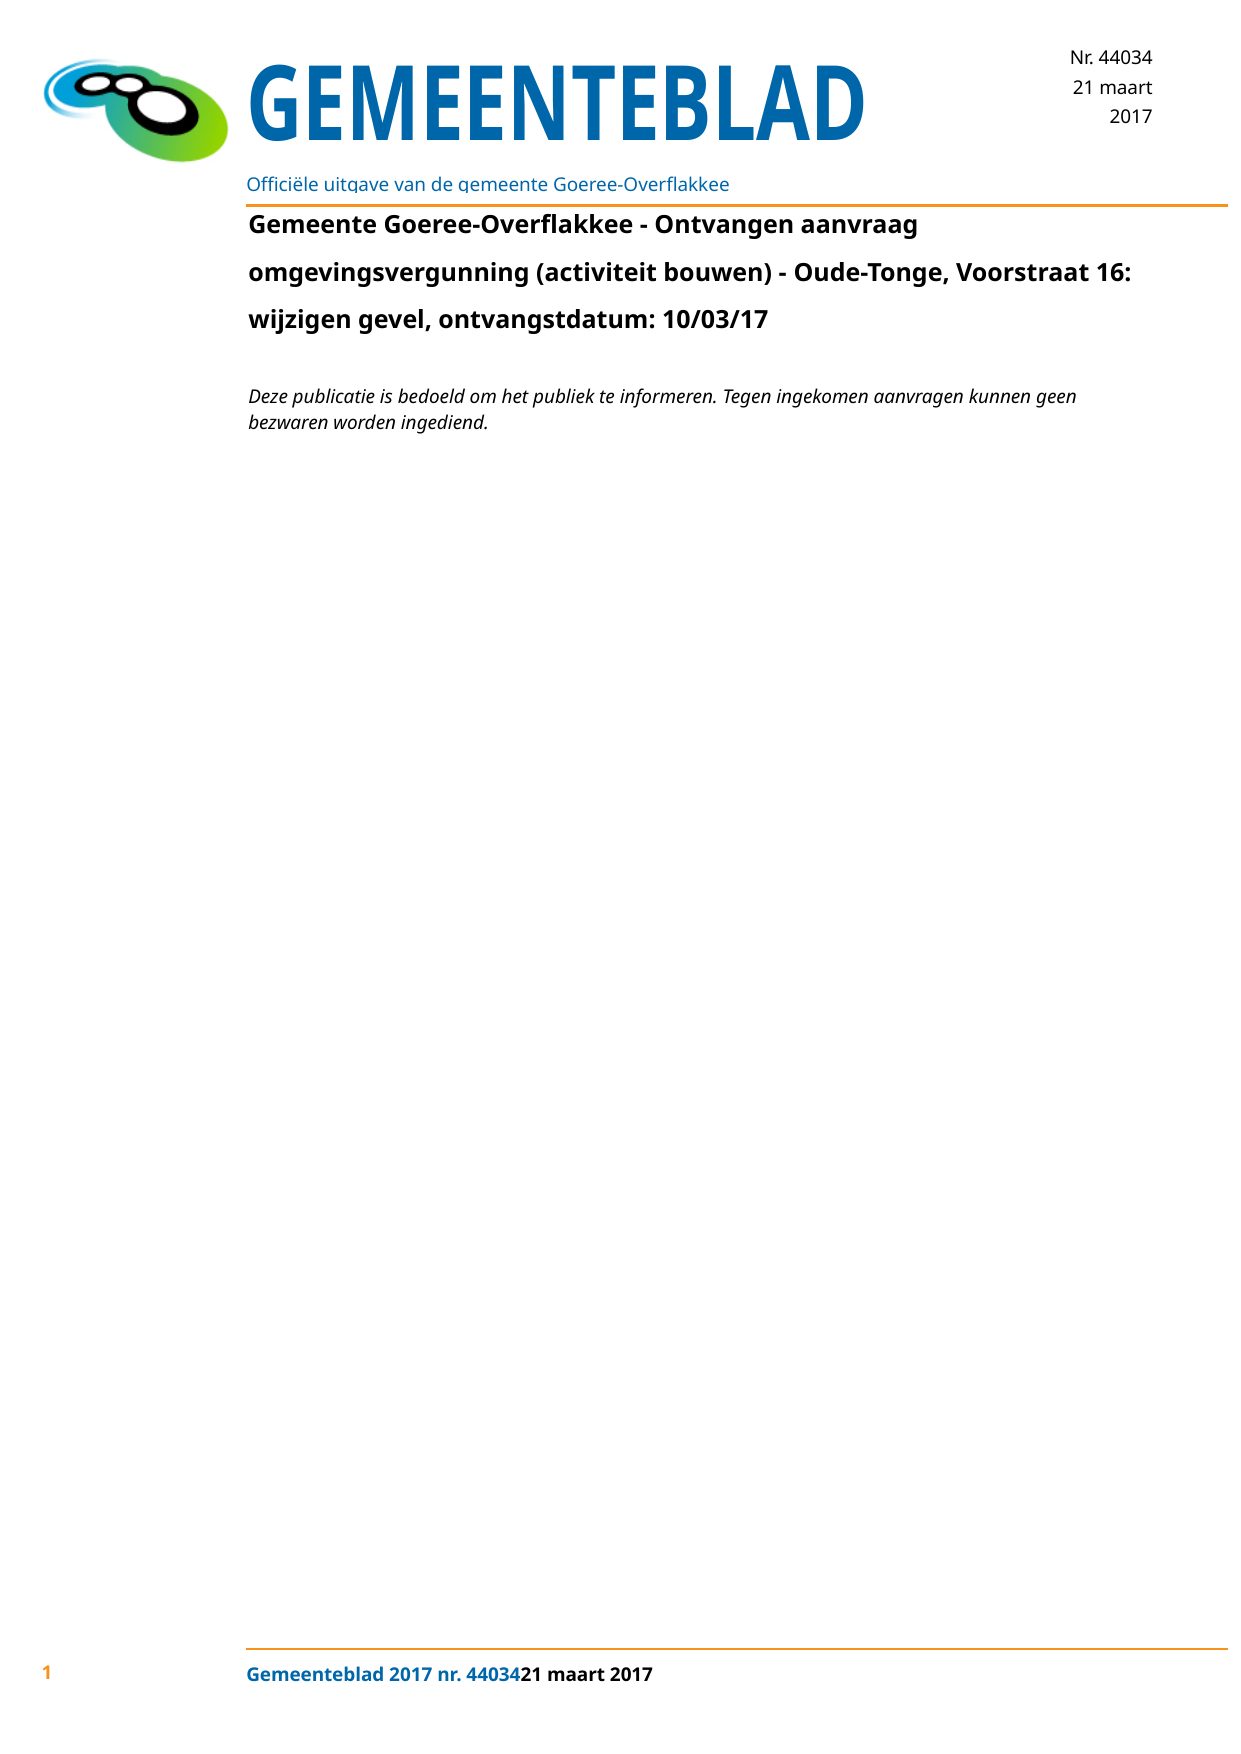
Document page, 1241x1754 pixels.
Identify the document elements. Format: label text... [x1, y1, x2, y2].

text Deze publicatie is bedoeld om het publiek te informeren. Tegen ingekomen aanvragen kunnen geen bezwaren worden ingediend. [248, 384, 1152, 435]
picture [41, 47, 231, 172]
text Gemeente Goeree-Overflakkee - Ontvangen aanvraag omgevingsvergunning (activiteit bouwen) - Oude-Tonge, Voorstraat 16: wijzigen gevel, ontvangstdatum: 10/03/17 [248, 207, 1152, 336]
